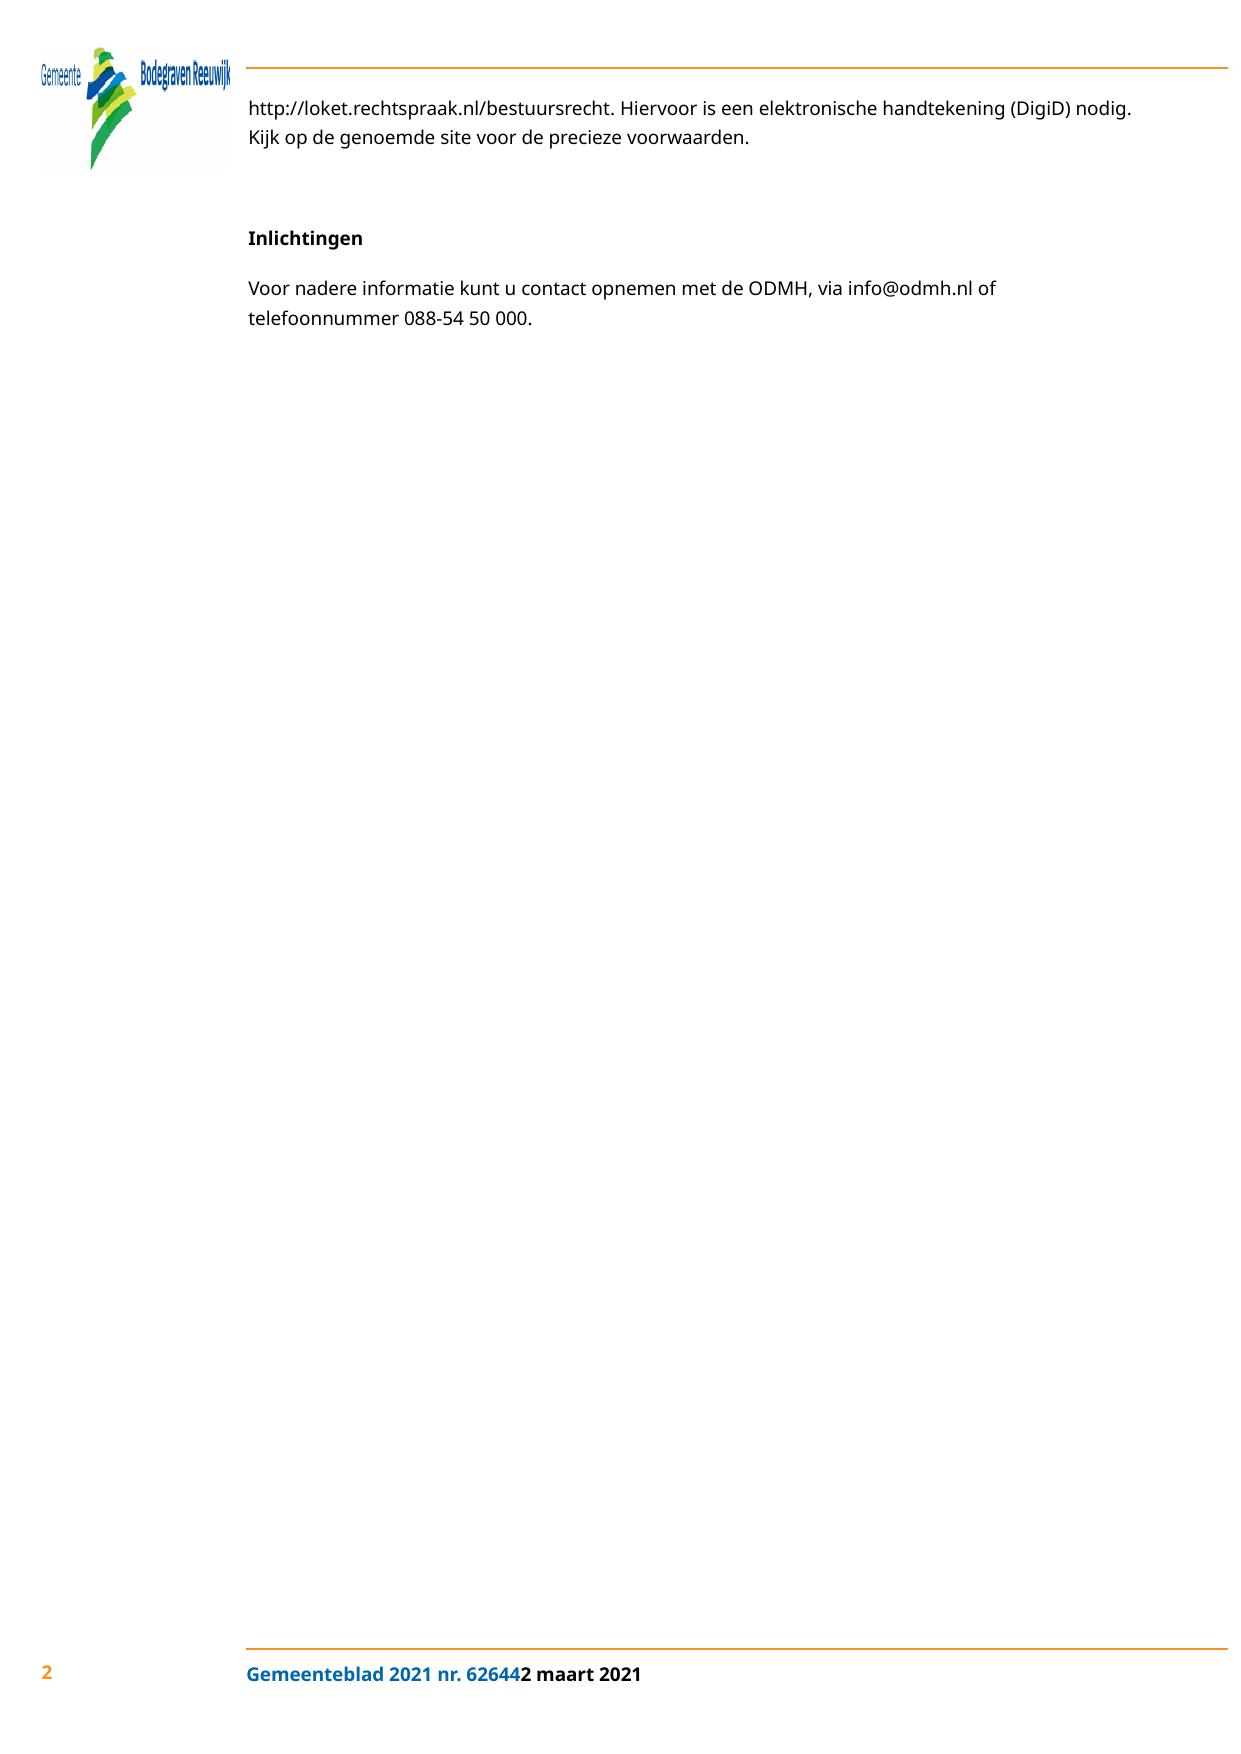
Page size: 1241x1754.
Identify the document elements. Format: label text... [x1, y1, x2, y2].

text http://loket.rechtspraak.nl/bestuursrecht. Hiervoor is een elektronische handtekening (DigiD) nodig. Kijk op de genoemde site voor de precieze voorwaarden. [248, 95, 1152, 150]
text Voor nadere informatie kunt u contact opnemen met de ODMH, via info@odmh.nl of telefoonnummer 088-54 50 000. [248, 276, 1152, 331]
text Inlichtingen [248, 225, 1152, 251]
picture [41, 47, 231, 172]
